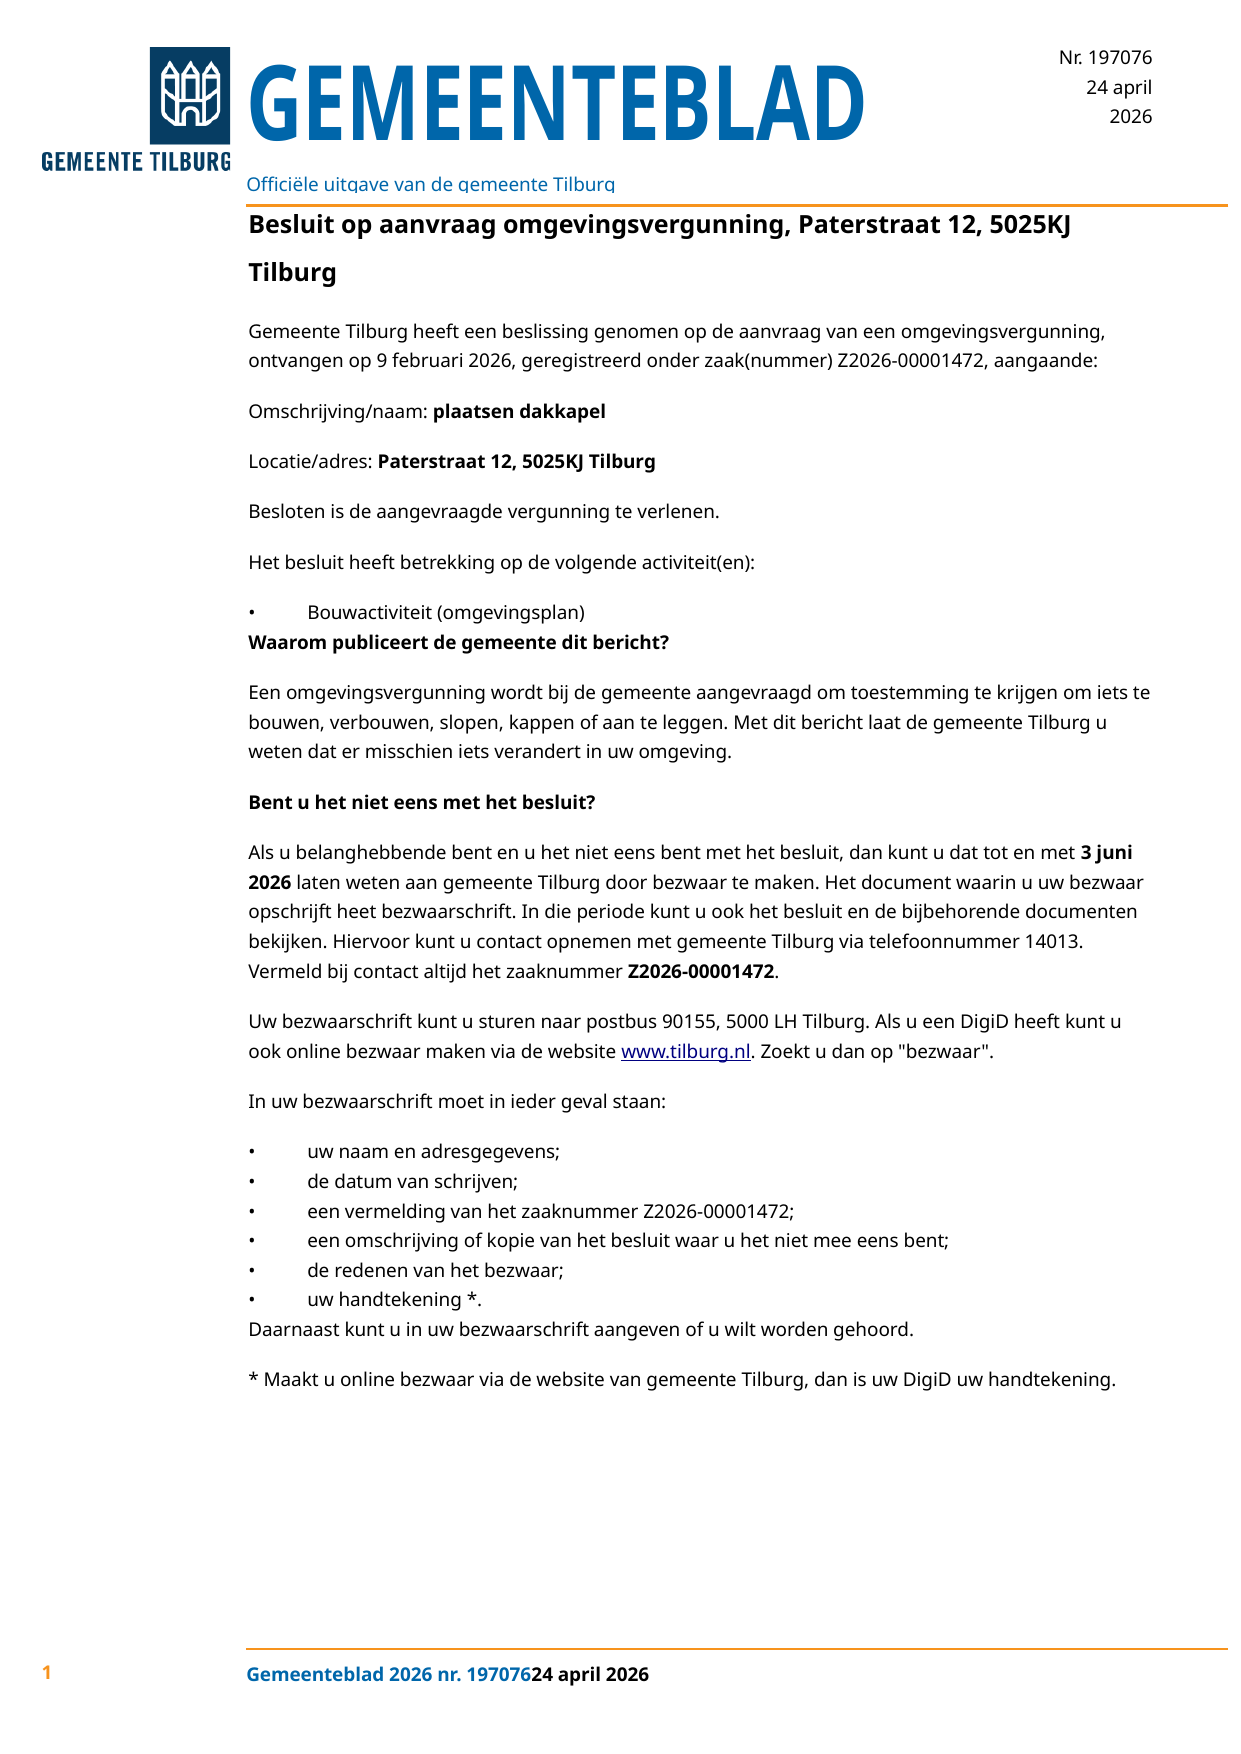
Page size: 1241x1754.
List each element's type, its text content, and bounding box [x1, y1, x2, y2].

text Besluit op aanvraag omgevingsvergunning, Paterstraat 12, 5025KJ Tilburg [248, 207, 1152, 288]
text Besloten is de aangevraagde vergunning te verlenen. [248, 499, 1152, 524]
text Het besluit heeft betrekking op de volgende activiteit(en): [248, 549, 1152, 575]
list uw naam en adresgegevens; [248, 1139, 1152, 1164]
list Bouwactiviteit (omgevingsplan) [248, 599, 1152, 625]
list de redenen van het bezwaar; [248, 1257, 1152, 1283]
text Omschrijving/naam: plaatsen dakkapel [248, 398, 1152, 424]
text Bent u het niet eens met het besluit? [248, 789, 1152, 815]
text Gemeente Tilburg heeft een beslissing genomen op de aanvraag van een omgevingsvergunning, ontvangen op 9 februari 2026, geregistreerd onder zaak(nummer) Z2026-00001472, aangaande: [248, 318, 1152, 373]
text Een omgevingsvergunning wordt bij de gemeente aangevraagd om toestemming te krijgen om iets te bouwen, verbouwen, slopen, kappen of aan te leggen. Met dit bericht laat de gemeente Tilburg u weten dat er misschien iets verandert in uw omgeving. [248, 679, 1152, 764]
list uw handtekening *. [248, 1287, 1152, 1312]
text Daarnaast kunt u in uw bezwaarschrift aangeven of u wilt worden gehoord. [248, 1316, 1152, 1342]
text Als u belanghebbende bent en u het niet eens bent met het besluit, dan kunt u dat tot en met 3 juni 2026 laten weten aan gemeente Tilburg door bezwaar te maken. Het document waarin u uw bezwaar opschrijft heet bezwaarschrift. In die periode kunt u ook het besluit en de bijbehorende documenten bekijken. Hiervoor kunt u contact opnemen met gemeente Tilburg via telefoonnummer 14013. Vermeld bij contact altijd het zaaknummer Z2026-00001472. [248, 839, 1152, 984]
list een omschrijving of kopie van het besluit waar u het niet mee eens bent; [248, 1227, 1152, 1253]
text * Maakt u online bezwaar via de website van gemeente Tilburg, dan is uw DigiD uw handtekening. [248, 1367, 1152, 1392]
list de datum van schrijven; [248, 1168, 1152, 1194]
picture [41, 47, 231, 172]
text Locatie/adres: Paterstraat 12, 5025KJ Tilburg [248, 448, 1152, 474]
list een vermelding van het zaaknummer Z2026-00001472; [248, 1198, 1152, 1224]
text Uw bezwaarschrift kunt u sturen naar postbus 90155, 5000 LH Tilburg. Als u een DigiD heeft kunt u ook online bezwaar maken via de website www.tilburg.nl. Zoekt u dan op "bezwaar". [248, 1008, 1152, 1064]
text Waarom publiceert de gemeente dit bericht? [248, 629, 1152, 655]
text In uw bezwaarschrift moet in ieder geval staan: [248, 1088, 1152, 1114]
